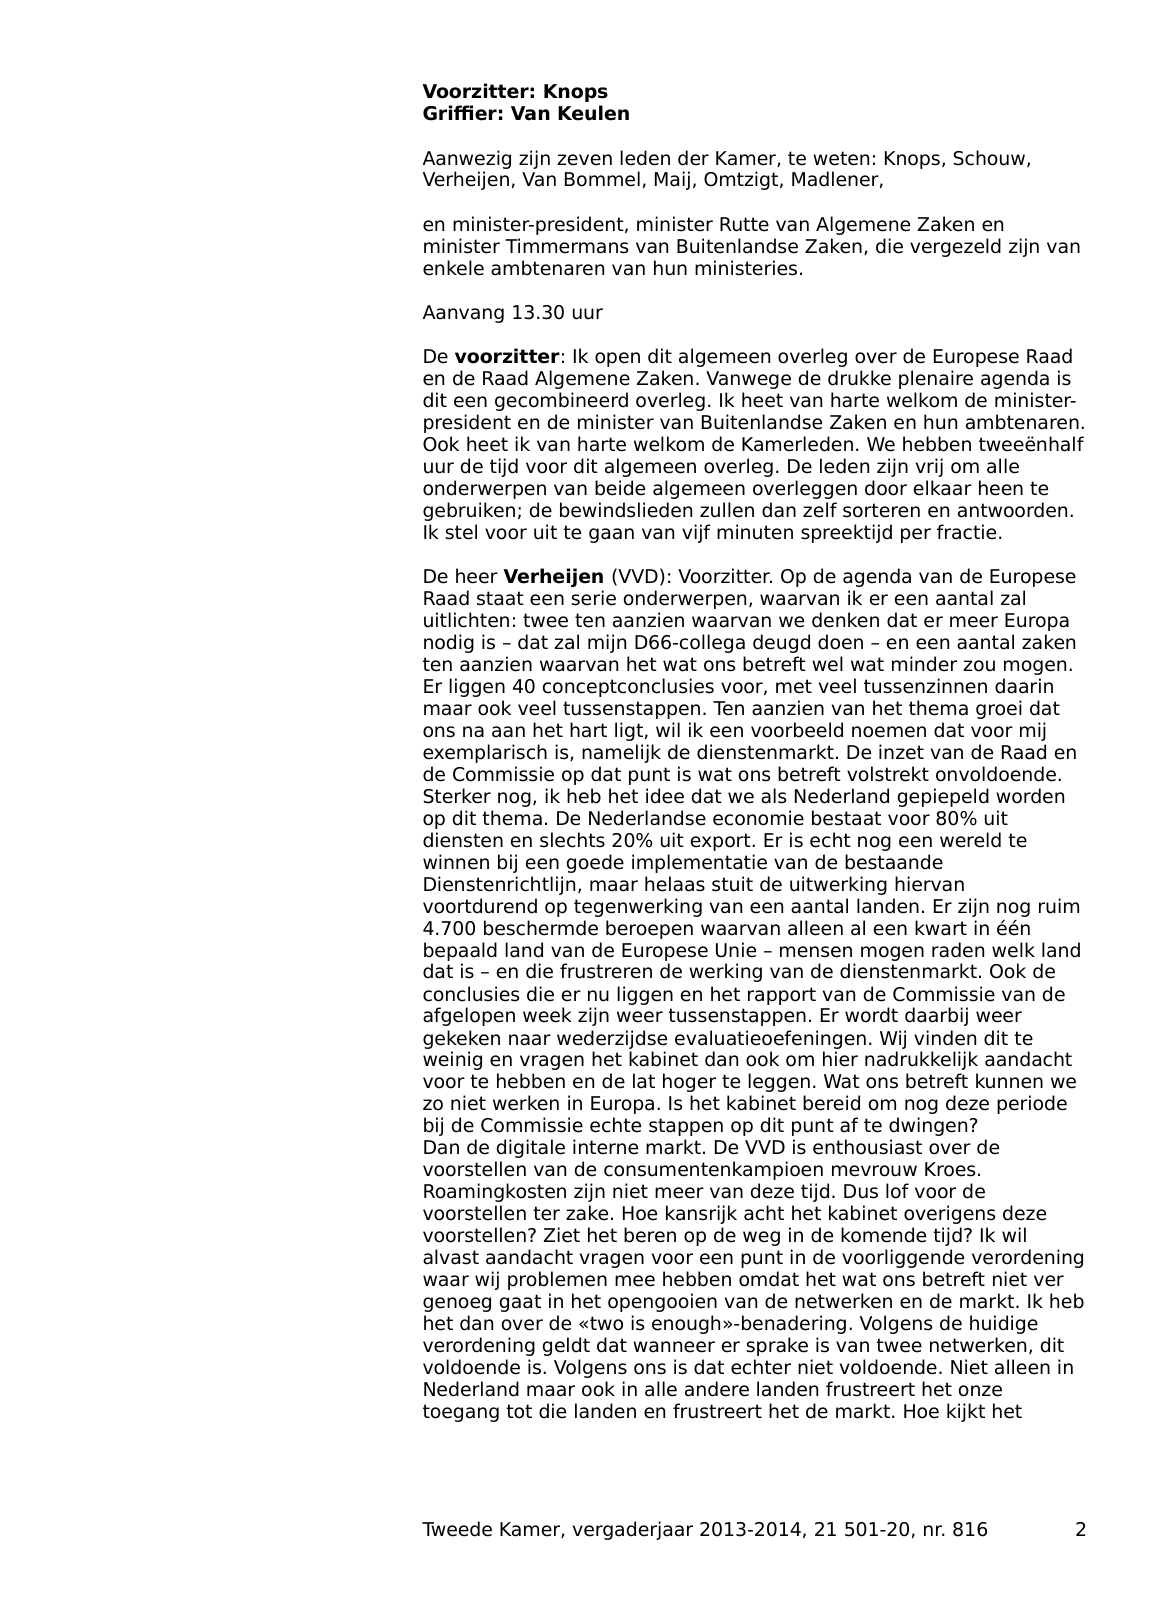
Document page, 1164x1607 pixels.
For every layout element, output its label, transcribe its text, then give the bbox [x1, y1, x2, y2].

text Aanvang 13.30 uur [422, 302, 1087, 324]
text Griffier: Van Keulen [422, 103, 1087, 125]
text De voorzitter: Ik open dit algemeen overleg over de Europese Raad en de Raad Algemene Zaken. Vanwege de drukke plenaire agenda is dit een gecombineerd overleg. Ik heet van harte welkom de minister-president en de minister van Buitenlandse Zaken en hun ambtenaren. Ook heet ik van harte welkom de Kamerleden. We hebben tweeënhalf uur de tijd voor dit algemeen overleg. De leden zijn vrij om alle onderwerpen van beide algemeen overleggen door elkaar heen te gebruiken; de bewindslieden zullen dan zelf sorteren en antwoorden. Ik stel voor uit te gaan van vijf minuten spreektijd per fractie. [422, 346, 1087, 544]
text De heer Verheijen (VVD): Voorzitter. Op de agenda van de Europese Raad staat een serie onderwerpen, waarvan ik er een aantal zal uitlichten: twee ten aanzien waarvan we denken dat er meer Europa nodig is – dat zal mijn D66-collega deugd doen – en een aantal zaken ten aanzien waarvan het wat ons betreft wel wat minder zou mogen. Er liggen 40 conceptconclusies voor, met veel tussenzinnen daarin maar ook veel tussenstappen. Ten aanzien van het thema groei dat ons na aan het hart ligt, wil ik een voorbeeld noemen dat voor mij exemplarisch is, namelijk de dienstenmarkt. De inzet van de Raad en de Commissie op dat punt is wat ons betreft volstrekt onvoldoende. Sterker nog, ik heb het idee dat we als Nederland gepiepeld worden op dit thema. De Nederlandse economie bestaat voor 80% uit diensten en slechts 20% uit export. Er is echt nog een wereld te winnen bij een goede implementatie van de bestaande Dienstenrichtlijn, maar helaas stuit de uitwerking hiervan voortdurend op tegenwerking van een aantal landen. Er zijn nog ruim 4.700 beschermde beroepen waarvan alleen al een kwart in één bepaald land van de Europese Unie – mensen mogen raden welk land dat is – en die frustreren de werking van de dienstenmarkt. Ook de conclusies die er nu liggen en het rapport van de Commissie van de afgelopen week zijn weer tussenstappen. Er wordt daarbij weer gekeken naar wederzijdse evaluatieoefeningen. Wij vinden dit te weinig en vragen het kabinet dan ook om hier nadrukkelijk aandacht voor te hebben en de lat hoger te leggen. Wat ons betreft kunnen we zo niet werken in Europa. Is het kabinet bereid om nog deze periode bij de Commissie echte stappen op dit punt af te dwingen? [422, 566, 1087, 1137]
text Aanwezig zijn zeven leden der Kamer, te weten: Knops, Schouw, Verheijen, Van Bommel, Maij, Omtzigt, Madlener, [422, 147, 1087, 191]
text en minister-president, minister Rutte van Algemene Zaken en minister Timmermans van Buitenlandse Zaken, die vergezeld zijn van enkele ambtenaren van hun ministeries. [422, 213, 1087, 279]
text Voorzitter: Knops [422, 81, 1087, 103]
text Dan de digitale interne markt. De VVD is enthousiast over de voorstellen van de consumentenkampioen mevrouw Kroes. Roamingkosten zijn niet meer van deze tijd. Dus lof voor de voorstellen ter zake. Hoe kansrijk acht het kabinet overigens deze voorstellen? Ziet het beren op de weg in de komende tijd? Ik wil alvast aandacht vragen voor een punt in de voorliggende verordening waar wij problemen mee hebben omdat het wat ons betreft niet ver genoeg gaat in het opengooien van de netwerken en de markt. Ik heb het dan over de «two is enough»-benadering. Volgens de huidige verordening geldt dat wanneer er sprake is van twee netwerken, dit voldoende is. Volgens ons is dat echter niet voldoende. Niet alleen in Nederland maar ook in alle andere landen frustreert het onze toegang tot die landen en frustreert het de markt. Hoe kijkt het [422, 1137, 1087, 1423]
